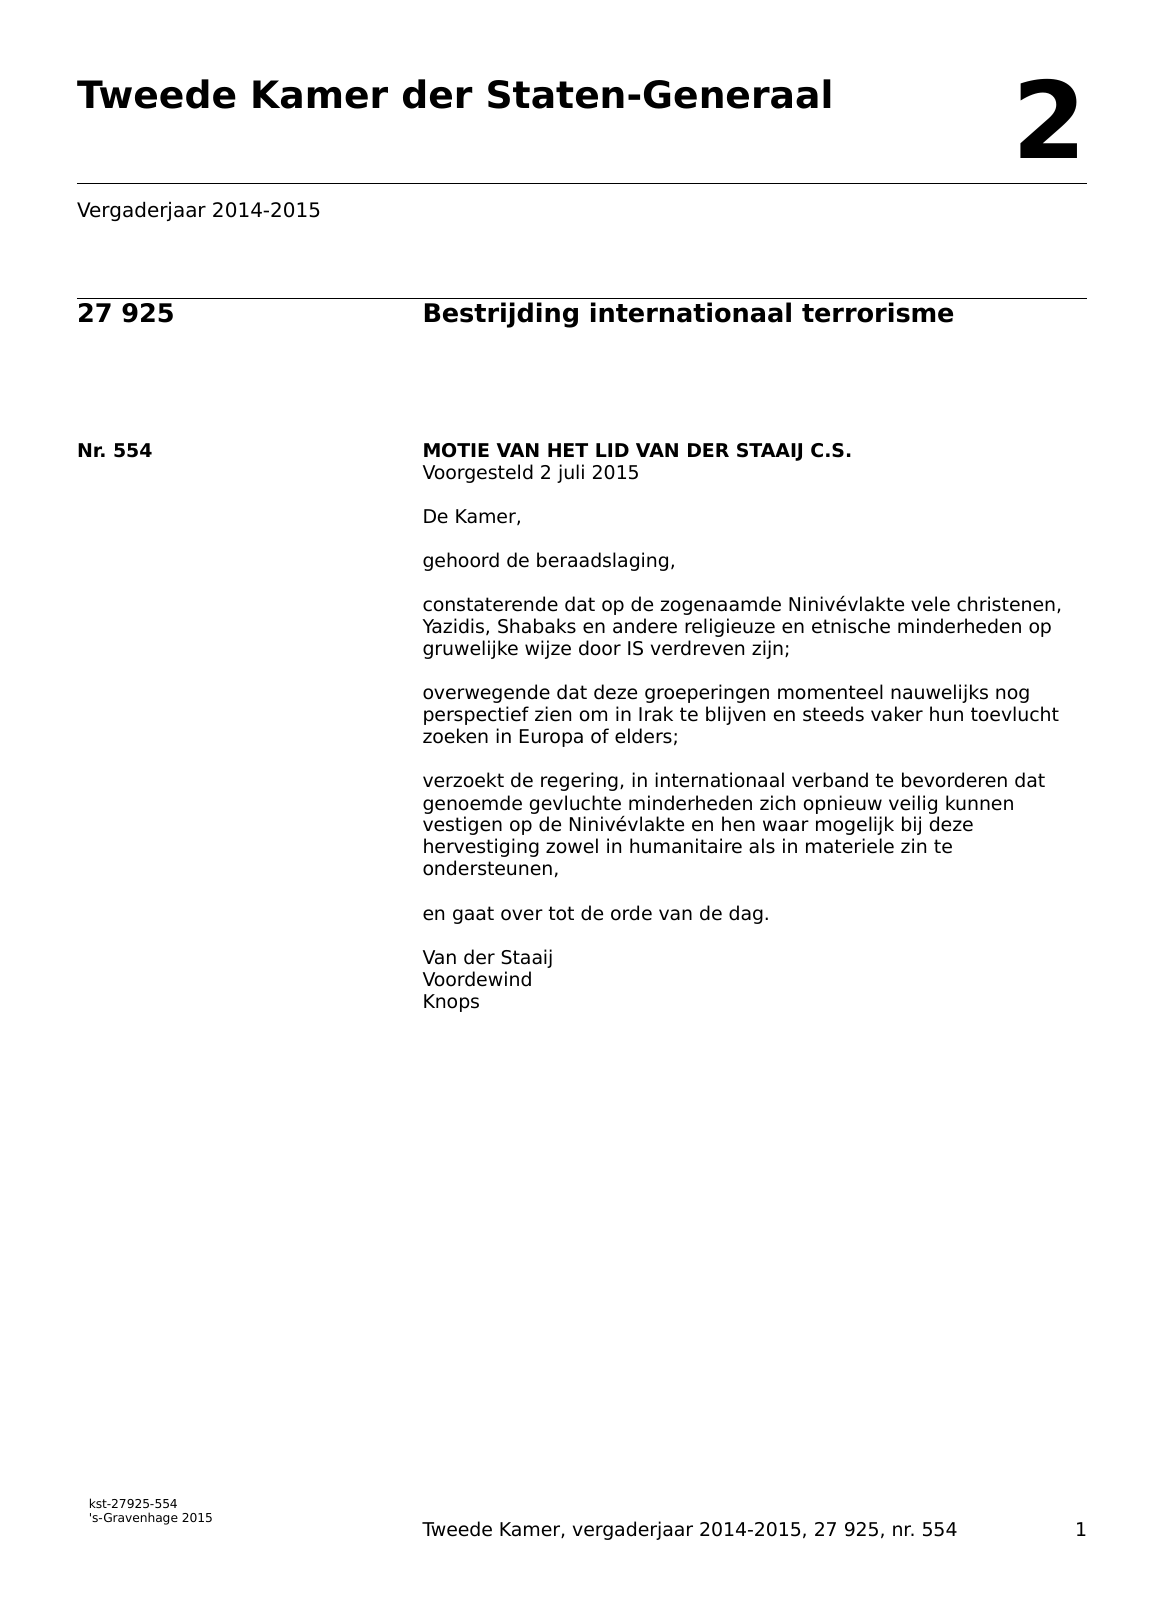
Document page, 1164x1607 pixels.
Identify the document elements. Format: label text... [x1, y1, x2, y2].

text verzoekt de regering, in internationaal verband te bevorderen dat genoemde gevluchte minderheden zich opnieuw veilig kunnen vestigen op de Ninivévlakte en hen waar mogelijk bij deze hervestiging zowel in humanitaire als in materiele zin te ondersteunen, [422, 770, 1087, 880]
subtitle 27 925 Bestrijding internationaal terrorisme [77, 299, 1087, 329]
table_cell Vergaderjaar 2014-2015 [77, 184, 1087, 298]
table_header Tweede Kamer der Staten-Generaal [77, 59, 886, 183]
text Voordewind [422, 969, 1087, 991]
text kst-27925-554 [88, 1497, 323, 1511]
text gehoord de beraadslaging, [422, 550, 1087, 572]
text 's-Gravenhage 2015 [88, 1511, 323, 1525]
text Van der Staaij [422, 947, 1087, 969]
text overwegende dat deze groeperingen momenteel nauwelijks nog perspectief zien om in Irak te blijven en steeds vaker hun toevlucht zoeken in Europa of elders; [422, 682, 1087, 748]
table_header 2 [886, 59, 1087, 183]
text Voorgesteld 2 juli 2015 [422, 462, 1087, 484]
text De Kamer, [422, 506, 1087, 528]
text constaterende dat op de zogenaamde Ninivévlakte vele christenen, Yazidis, Shabaks en andere religieuze en etnische minderheden op gruwelijke wijze door IS verdreven zijn; [422, 594, 1087, 660]
text Knops [422, 991, 1087, 1013]
subtitle Nr. 554 MOTIE VAN HET LID VAN DER STAAIJ C.S. [77, 440, 1087, 462]
text en gaat over tot de orde van de dag. [422, 902, 1087, 924]
